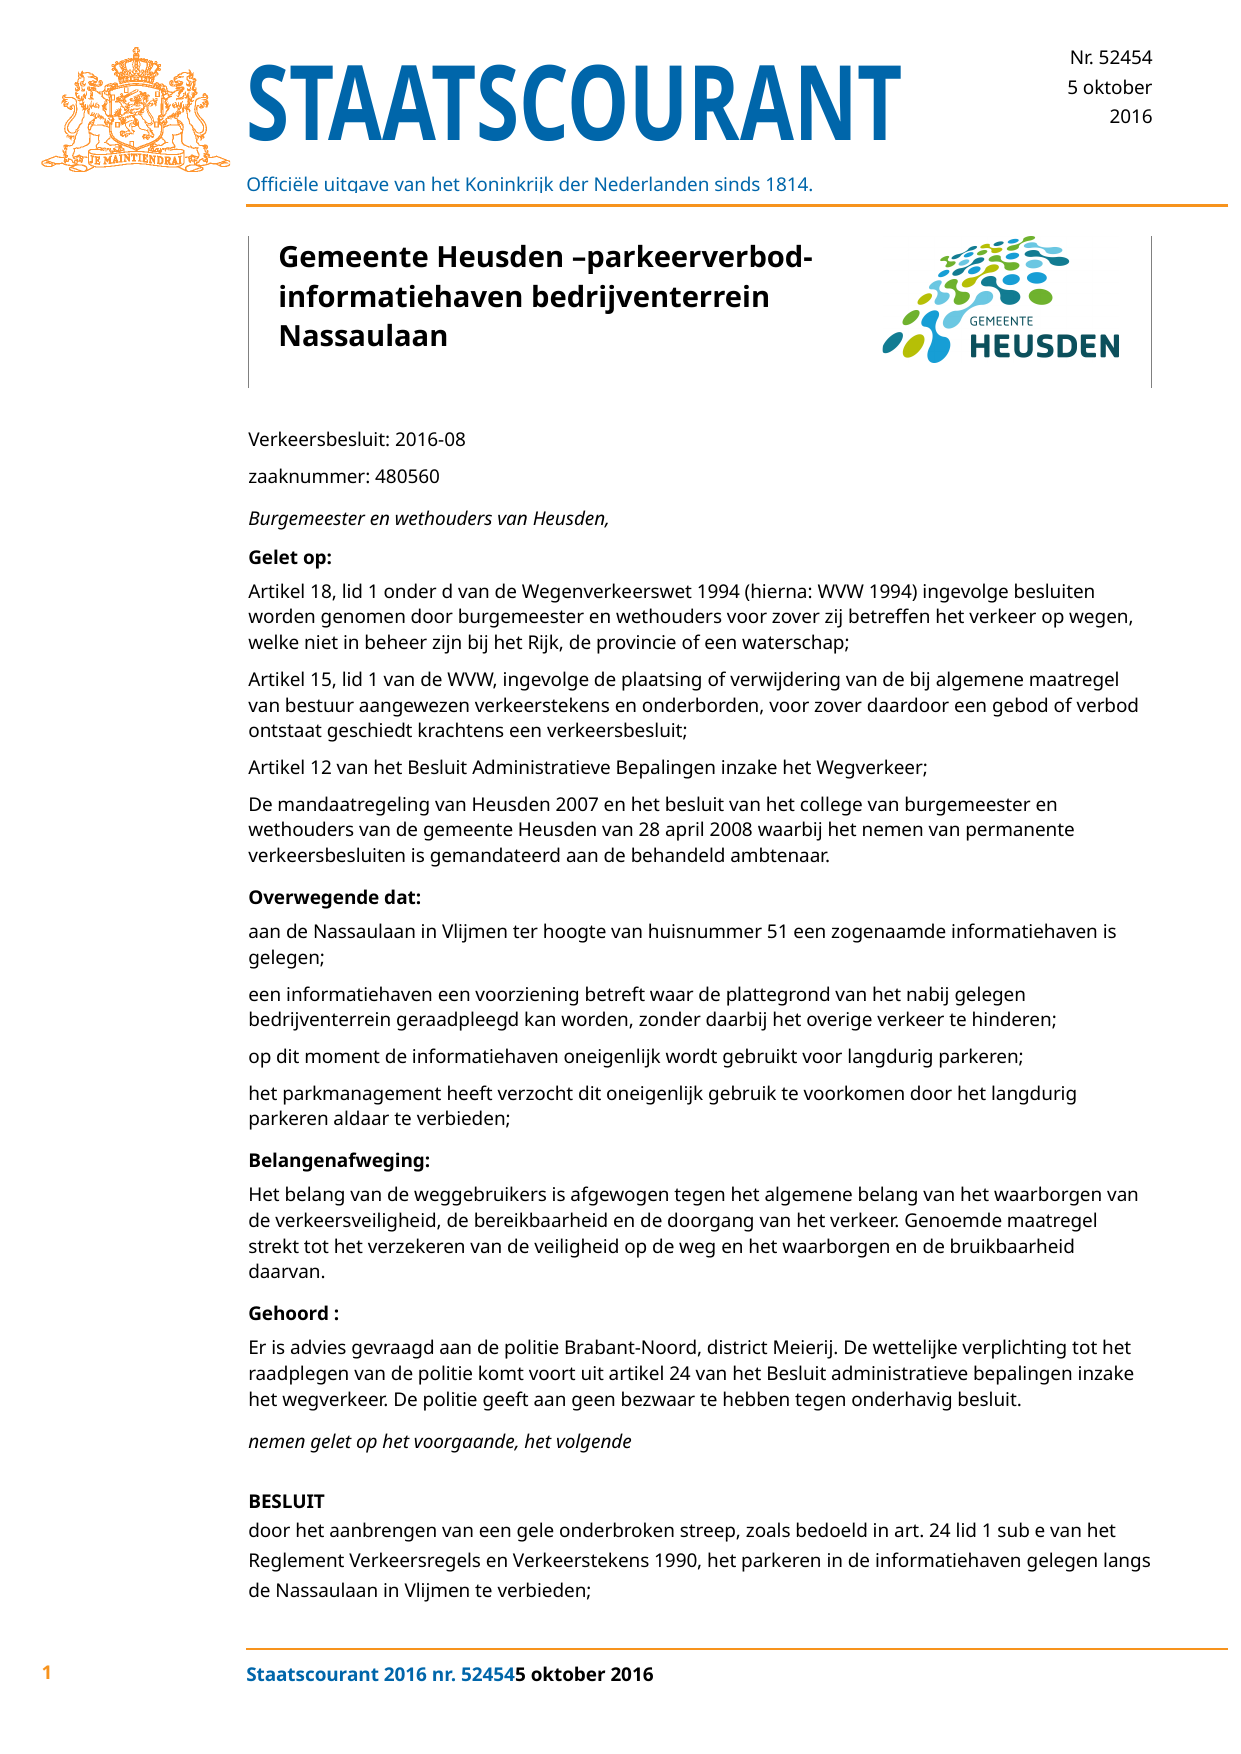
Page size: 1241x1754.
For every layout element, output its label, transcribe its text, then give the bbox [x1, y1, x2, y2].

text een informatiehaven een voorziening betreft waar de plattegrond van het nabij gelegen bedrijventerrein geraadpleegd kan worden, zonder daarbij het overige verkeer te hinderen; [248, 981, 1152, 1032]
text Gehoord : [248, 1301, 1152, 1326]
text op dit moment de informatiehaven oneigenlijk wordt gebruikt voor langdurig parkeren; [248, 1043, 1152, 1069]
text Gelet op: [248, 544, 1152, 570]
table_header [850, 236, 1151, 388]
text door het aanbrengen van een gele onderbroken streep, zoals bedoeld in art. 24 lid 1 sub e van het Reglement Verkeersregels en Verkeerstekens 1990, het parkeren in de informatiehaven gelegen langs de Nassaulaan in Vlijmen te verbieden; [248, 1518, 1152, 1602]
text Er is advies gevraagd aan de politie Brabant-Noord, district Meierij. De wettelijke verplichting tot het raadplegen van de politie komt voort uit artikel 24 van het Besluit administratieve bepalingen inzake het wegverkeer. De politie geeft aan geen bezwaar te hebben tegen onderhavig besluit. [248, 1334, 1152, 1412]
text BESLUIT [248, 1488, 1152, 1514]
picture [882, 236, 1119, 363]
picture [41, 47, 231, 172]
text nemen gelet op het voorgaande, het volgende [248, 1428, 1152, 1454]
text Burgemeester en wethouders van Heusden, [248, 505, 1152, 530]
text Artikel 12 van het Besluit Administratieve Bepalingen inzake het Wegverkeer; [248, 754, 1152, 780]
text zaaknummer: 480560 [248, 463, 1152, 488]
text Verkeersbesluit: 2016-08 [248, 426, 1152, 452]
text het parkmanagement heeft verzocht dit oneigenlijk gebruik te voorkomen door het langdurig parkeren aldaar te verbieden; [248, 1080, 1152, 1131]
table_header Gemeente Heusden –parkeerverbod- informatiehaven bedrijventerrein Nassaulaan [249, 236, 850, 388]
text Het belang van de weggebruikers is afgewogen tegen het algemene belang van het waarborgen van de verkeersveiligheid, de bereikbaarheid en de doorgang van het verkeer. Genoemde maatregel strekt tot het verzekeren van de veiligheid op de weg en het waarborgen en de bruikbaarheid daarvan. [248, 1181, 1152, 1284]
text Belangenafweging: [248, 1147, 1152, 1173]
text Artikel 15, lid 1 van de WVW, ingevolge de plaatsing of verwijdering van de bij algemene maatregel van bestuur aangewezen verkeerstekens en onderborden, voor zover daardoor een gebod of verbod ontstaat geschiedt krachtens een verkeersbesluit; [248, 666, 1152, 743]
text Artikel 18, lid 1 onder d van de Wegenverkeerswet 1994 (hierna: WVW 1994) ingevolge besluiten worden genomen door burgemeester en wethouders voor zover zij betreffen het verkeer op wegen, welke niet in beheer zijn bij het Rijk, de provincie of een waterschap; [248, 578, 1152, 655]
text De mandaatregeling van Heusden 2007 en het besluit van het college van burgemeester en wethouders van de gemeente Heusden van 28 april 2008 waarbij het nemen van permanente verkeersbesluiten is gemandateerd aan de behandeld ambtenaar. [248, 791, 1152, 868]
text Overwegende dat: [248, 884, 1152, 910]
text aan de Nassaulaan in Vlijmen ter hoogte van huisnummer 51 een zogenaamde informatiehaven is gelegen; [248, 918, 1152, 970]
